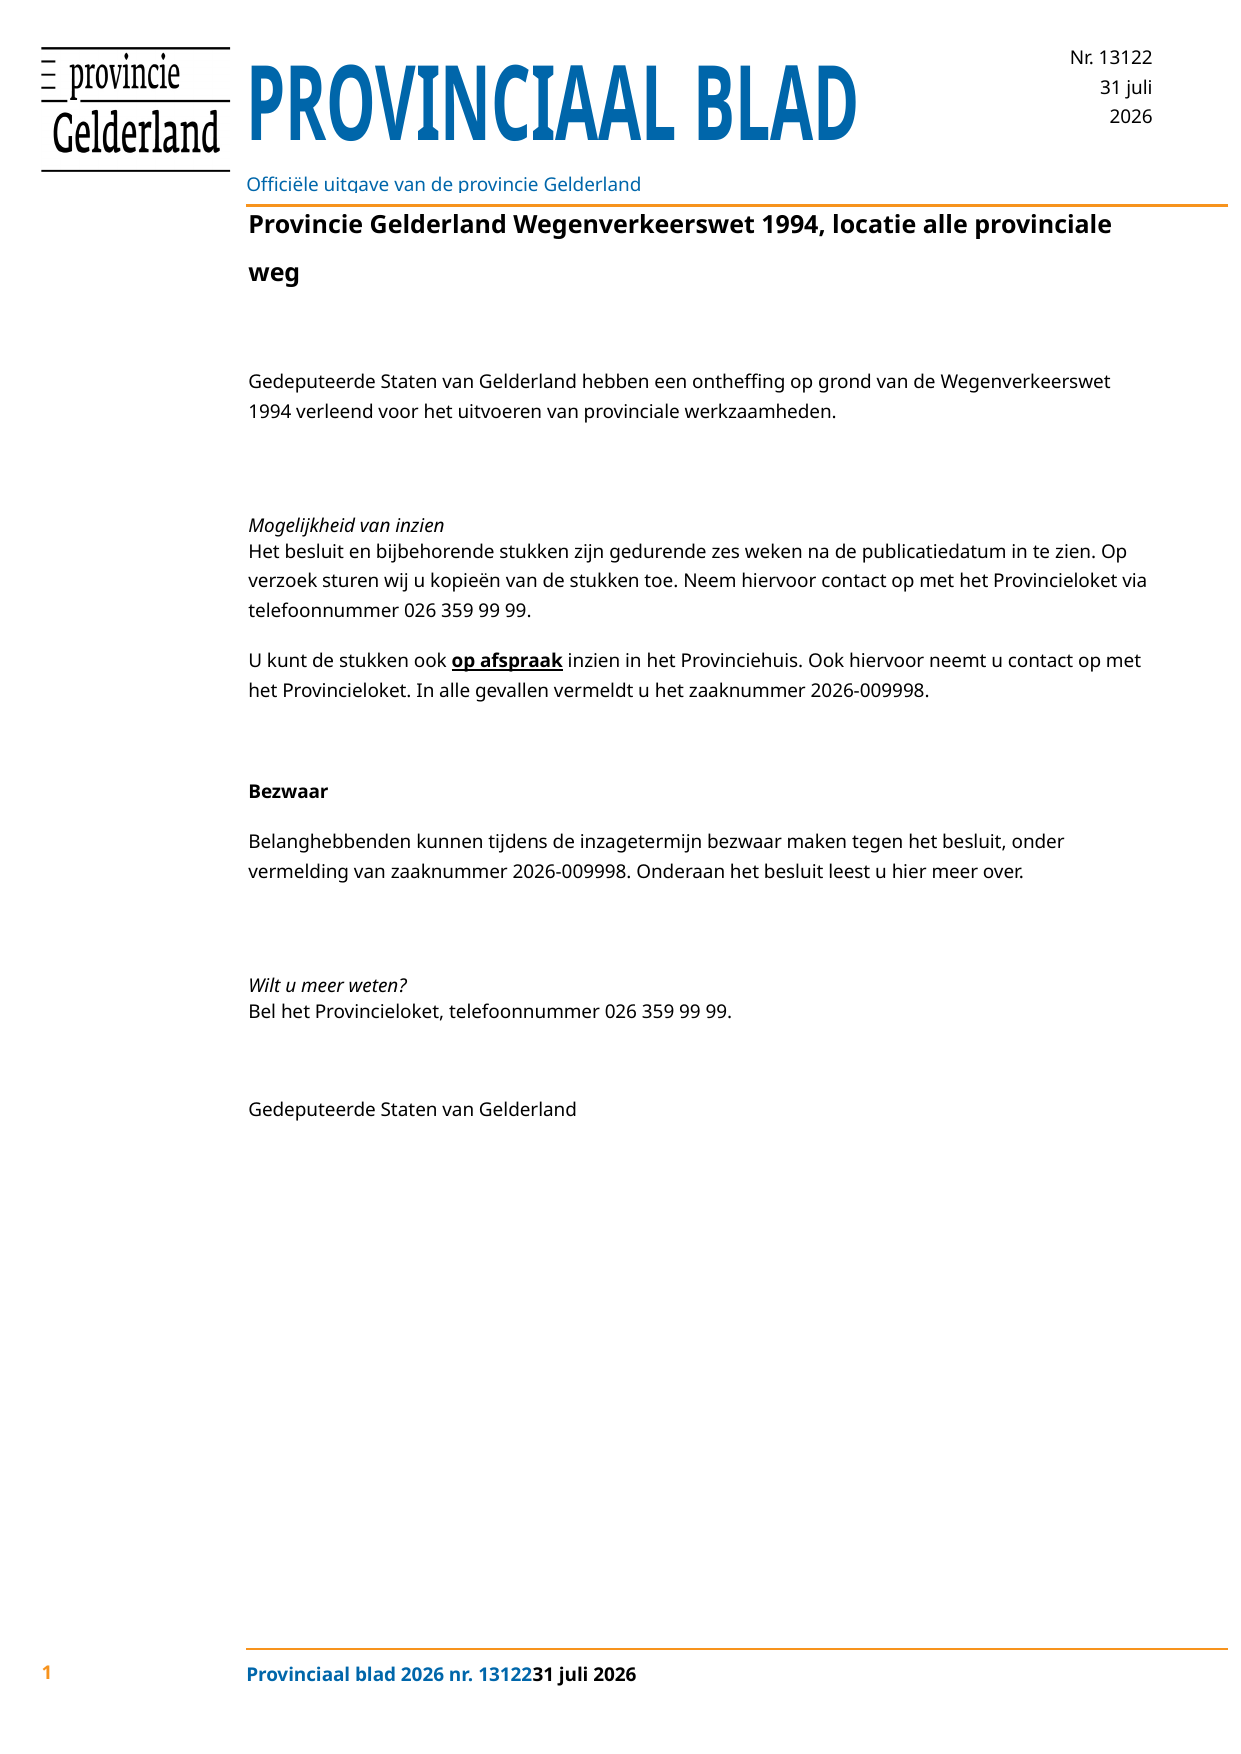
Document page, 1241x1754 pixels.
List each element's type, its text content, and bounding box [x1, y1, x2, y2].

text Provincie Gelderland Wegenverkeerswet 1994, locatie alle provinciale weg [248, 207, 1152, 288]
text Gedeputeerde Staten van Gelderland hebben een ontheffing op grond van de Wegenverkeerswet 1994 verleend voor het uitvoeren van provinciale werkzaamheden. [248, 368, 1152, 424]
picture [41, 47, 231, 172]
text Bezwaar [248, 778, 1152, 804]
text Belanghebbenden kunnen tijdens de inzagetermijn bezwaar maken tegen het besluit, onder vermelding van zaaknummer 2026-009998. Onderaan het besluit leest u hier meer over. [248, 828, 1152, 884]
text Het besluit en bijbehorende stukken zijn gedurende zes weken na de publicatiedatum in te zien. Op verzoek sturen wij u kopieën van de stukken toe. Neem hiervoor contact op met het Provincieloket via telefoonnummer 026 359 99 99. [248, 538, 1152, 623]
text Mogelijkheid van inzien [248, 512, 1152, 538]
text Wilt u meer weten? [248, 972, 1152, 998]
text Gedeputeerde Staten van Gelderland [248, 1096, 1152, 1122]
text Bel het Provincieloket, telefoonnummer 026 359 99 99. [248, 998, 1152, 1024]
text U kunt de stukken ook op afspraak inzien in het Provinciehuis. Ook hiervoor neemt u contact op met het Provincieloket. In alle gevallen vermeldt u het zaaknummer 2026-009998. [248, 648, 1152, 703]
